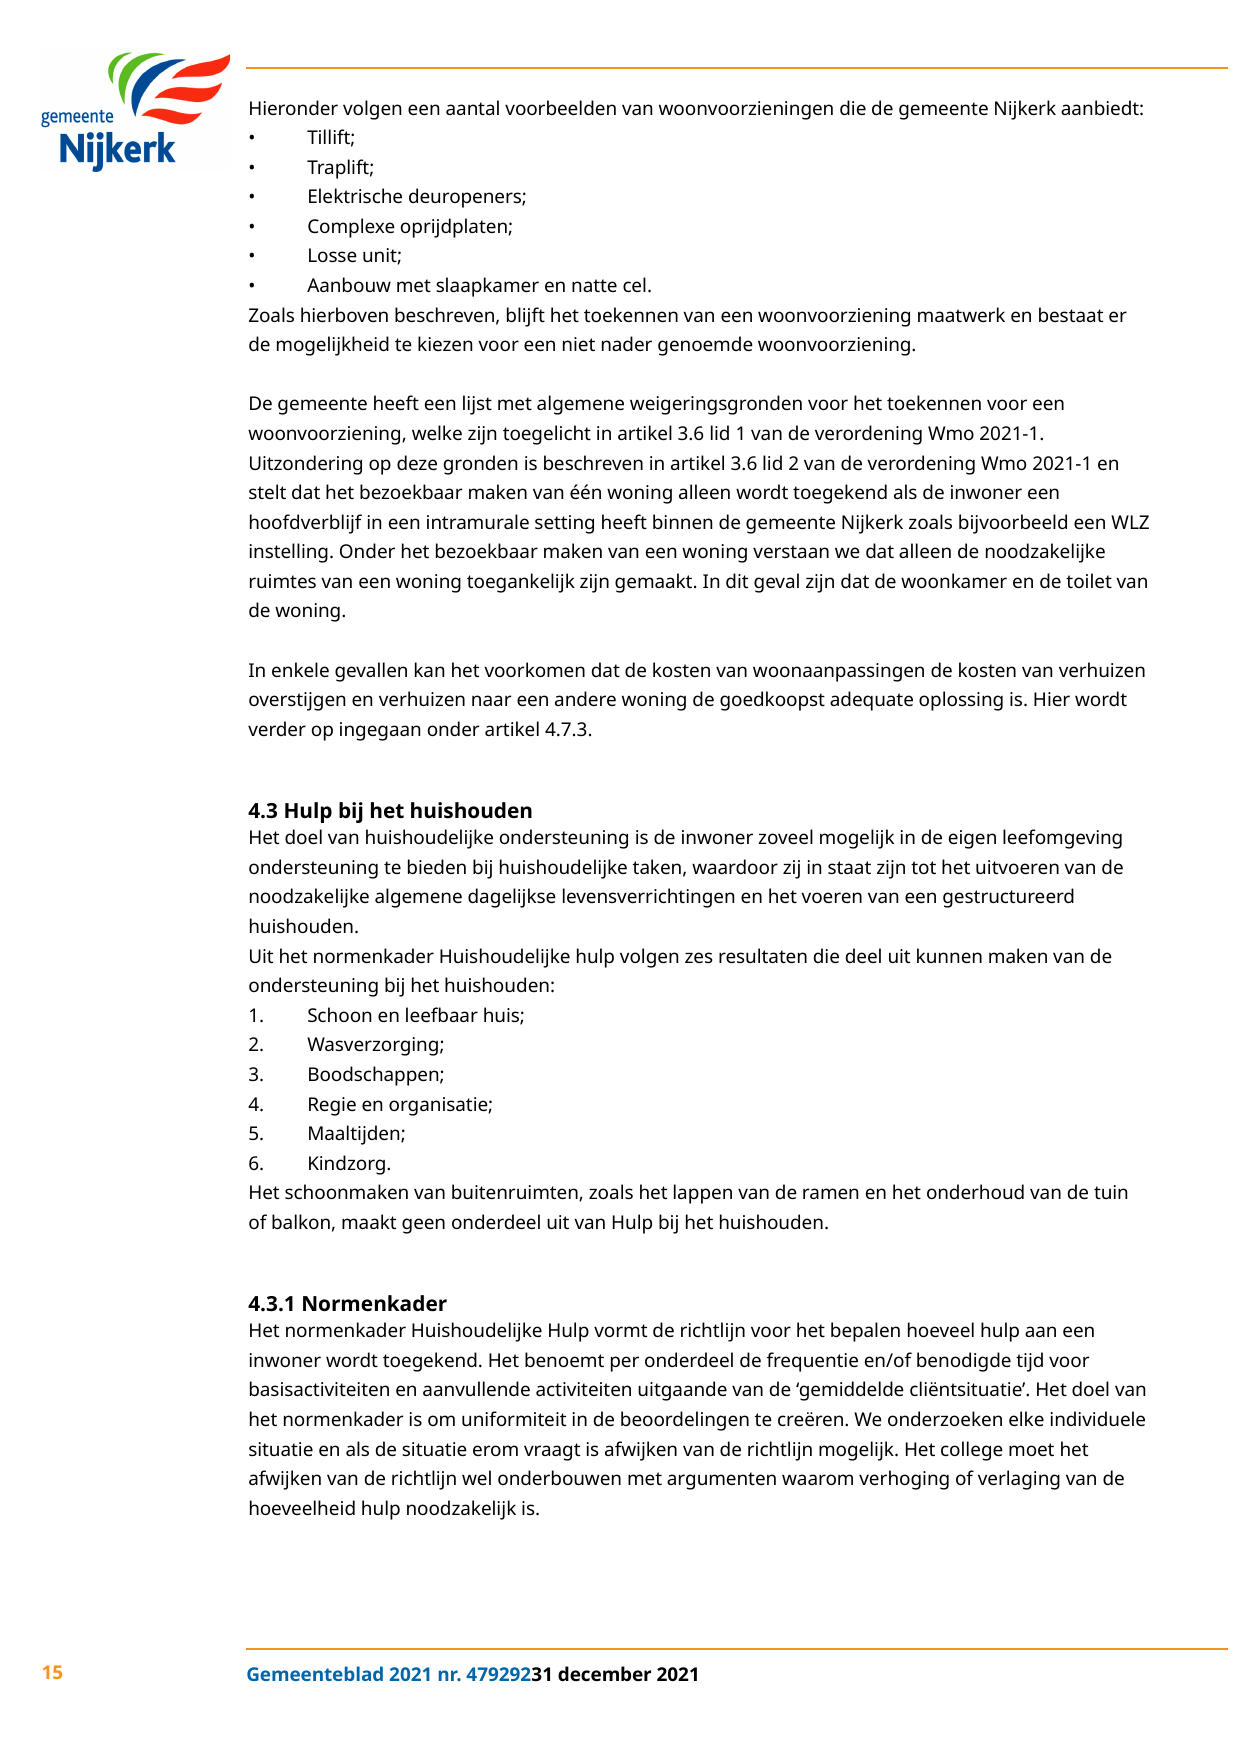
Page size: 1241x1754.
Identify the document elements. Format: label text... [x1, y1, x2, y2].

list Schoon en leefbaar huis; [248, 1002, 1152, 1028]
text Het normenkader Huishoudelijke Hulp vormt de richtlijn voor het bepalen hoeveel hulp aan een inwoner wordt toegekend. Het benoemt per onderdeel de frequentie en/of benodigde tijd voor basisactiviteiten en aanvullende activiteiten uitgaande van de ‘gemiddelde cliëntsituatie’. Het doel van het normenkader is om uniformiteit in de beoordelingen te creëren. We onderzoeken elke individuele situatie en als de situatie erom vraagt is afwijken van de richtlijn mogelijk. Het college moet het afwijken van de richtlijn wel onderbouwen met argumenten waarom verhoging of verlaging van de hoeveelheid hulp noodzakelijk is. [248, 1317, 1152, 1521]
text De gemeente heeft een lijst met algemene weigeringsgronden voor het toekennen voor een woonvoorziening, welke zijn toegelicht in artikel 3.6 lid 1 van de verordening Wmo 2021-1. Uitzondering op deze gronden is beschreven in artikel 3.6 lid 2 van de verordening Wmo 2021-1 en stelt dat het bezoekbaar maken van één woning alleen wordt toegekend als de inwoner een hoofdverblijf in een intramurale setting heeft binnen de gemeente Nijkerk zoals bijvoorbeeld een WLZ instelling. Onder het bezoekbaar maken van een woning verstaan we dat alleen de noodzakelijke ruimtes van een woning toegankelijk zijn gemaakt. In dit geval zijn dat de woonkamer en de toilet van de woning. [248, 391, 1152, 623]
list Aanbouw met slaapkamer en natte cel. [248, 272, 1152, 298]
text Zoals hierboven beschreven, blijft het toekennen van een woonvoorziening maatwerk en bestaat er de mogelijkheid te kiezen voor een niet nader genoemde woonvoorziening. [248, 302, 1152, 357]
list Complexe oprijdplaten; [248, 213, 1152, 239]
text Hieronder volgen een aantal voorbeelden van woonvoorzieningen die de gemeente Nijkerk aanbiedt: [248, 95, 1152, 121]
list Boodschappen; [248, 1061, 1152, 1087]
list Maaltijden; [248, 1120, 1152, 1146]
text 4.3.1 Normenkader [248, 1289, 1152, 1317]
text Uit het normenkader Huishoudelijke hulp volgen zes resultaten die deel uit kunnen maken van de ondersteuning bij het huishouden: [248, 943, 1152, 998]
list Tillift; [248, 124, 1152, 150]
text In enkele gevallen kan het voorkomen dat de kosten van woonaanpassingen de kosten van verhuizen overstijgen en verhuizen naar een andere woning de goedkoopst adequate oplossing is. Hier wordt verder op ingegaan onder artikel 4.7.3. [248, 657, 1152, 742]
list Wasverzorging; [248, 1032, 1152, 1057]
list Regie en organisatie; [248, 1091, 1152, 1116]
text Het doel van huishoudelijke ondersteuning is de inwoner zoveel mogelijk in de eigen leefomgeving ondersteuning te bieden bij huishoudelijke taken, waardoor zij in staat zijn tot het uitvoeren van de noodzakelijke algemene dagelijkse levensverrichtingen en het voeren van een gestructureerd huishouden. [248, 824, 1152, 939]
list Kindzorg. [248, 1150, 1152, 1176]
text Het schoonmaken van buitenruimten, zoals het lappen van de ramen en het onderhoud van de tuin of balkon, maakt geen onderdeel uit van Hulp bij het huishouden. [248, 1179, 1152, 1235]
list Losse unit; [248, 243, 1152, 268]
text 4.3 Hulp bij het huishouden [248, 796, 1152, 824]
list Elektrische deuropeners; [248, 183, 1152, 209]
picture [41, 47, 231, 172]
list Traplift; [248, 154, 1152, 180]
